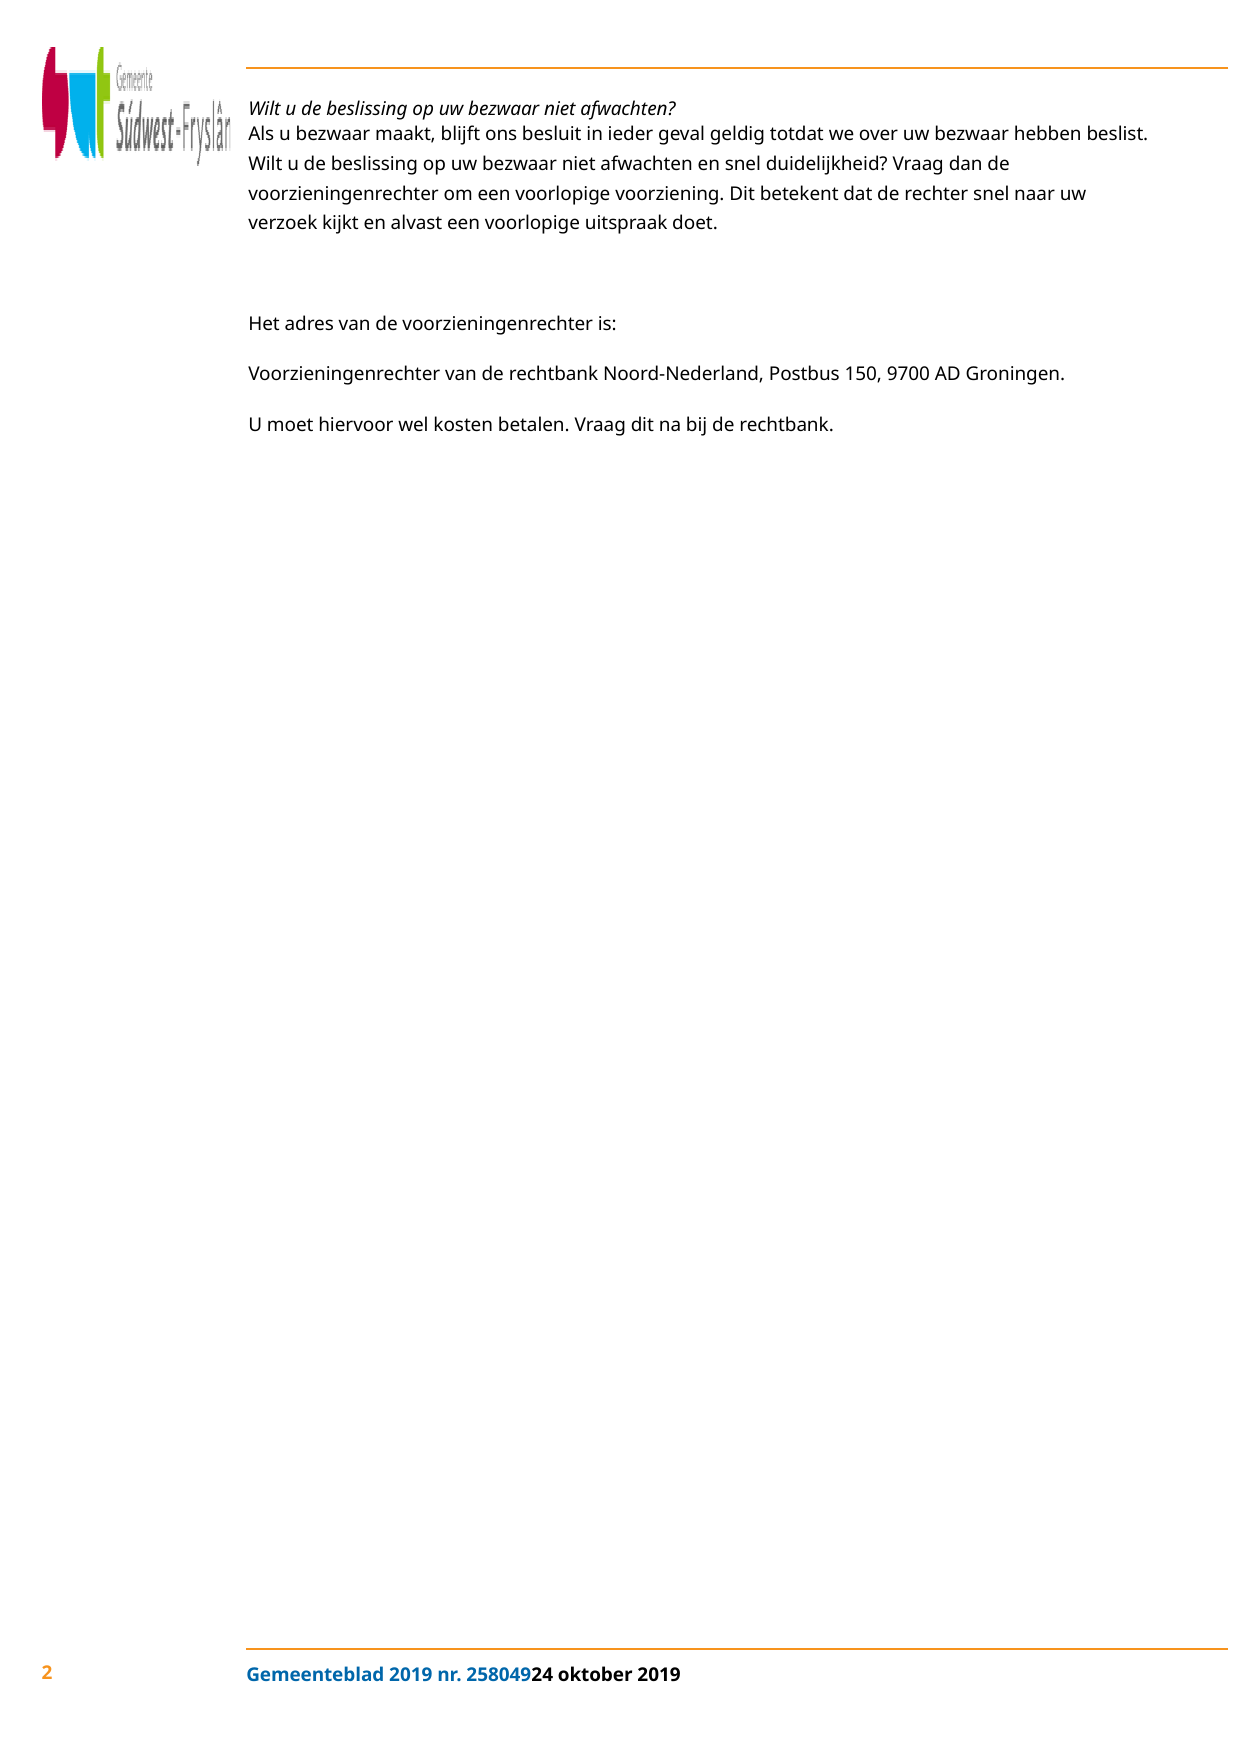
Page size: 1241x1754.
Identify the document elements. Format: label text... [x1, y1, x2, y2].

text Wilt u de beslissing op uw bezwaar niet afwachten? [248, 95, 1152, 121]
text U moet hiervoor wel kosten betalen. Vraag dit na bij de rechtbank. [248, 411, 1152, 437]
picture [41, 47, 231, 172]
text Als u bezwaar maakt, blijft ons besluit in ieder geval geldig totdat we over uw bezwaar hebben beslist. Wilt u de beslissing op uw bezwaar niet afwachten en snel duidelijkheid? Vraag dan de voorzieningenrechter om een voorlopige voorziening. Dit betekent dat de rechter snel naar uw verzoek kijkt en alvast een voorlopige uitspraak doet. [248, 121, 1152, 235]
text Het adres van de voorzieningenrechter is: [248, 310, 1152, 336]
text Voorzieningenrechter van de rechtbank Noord-Nederland, Postbus 150, 9700 AD Groningen. [248, 361, 1152, 386]
